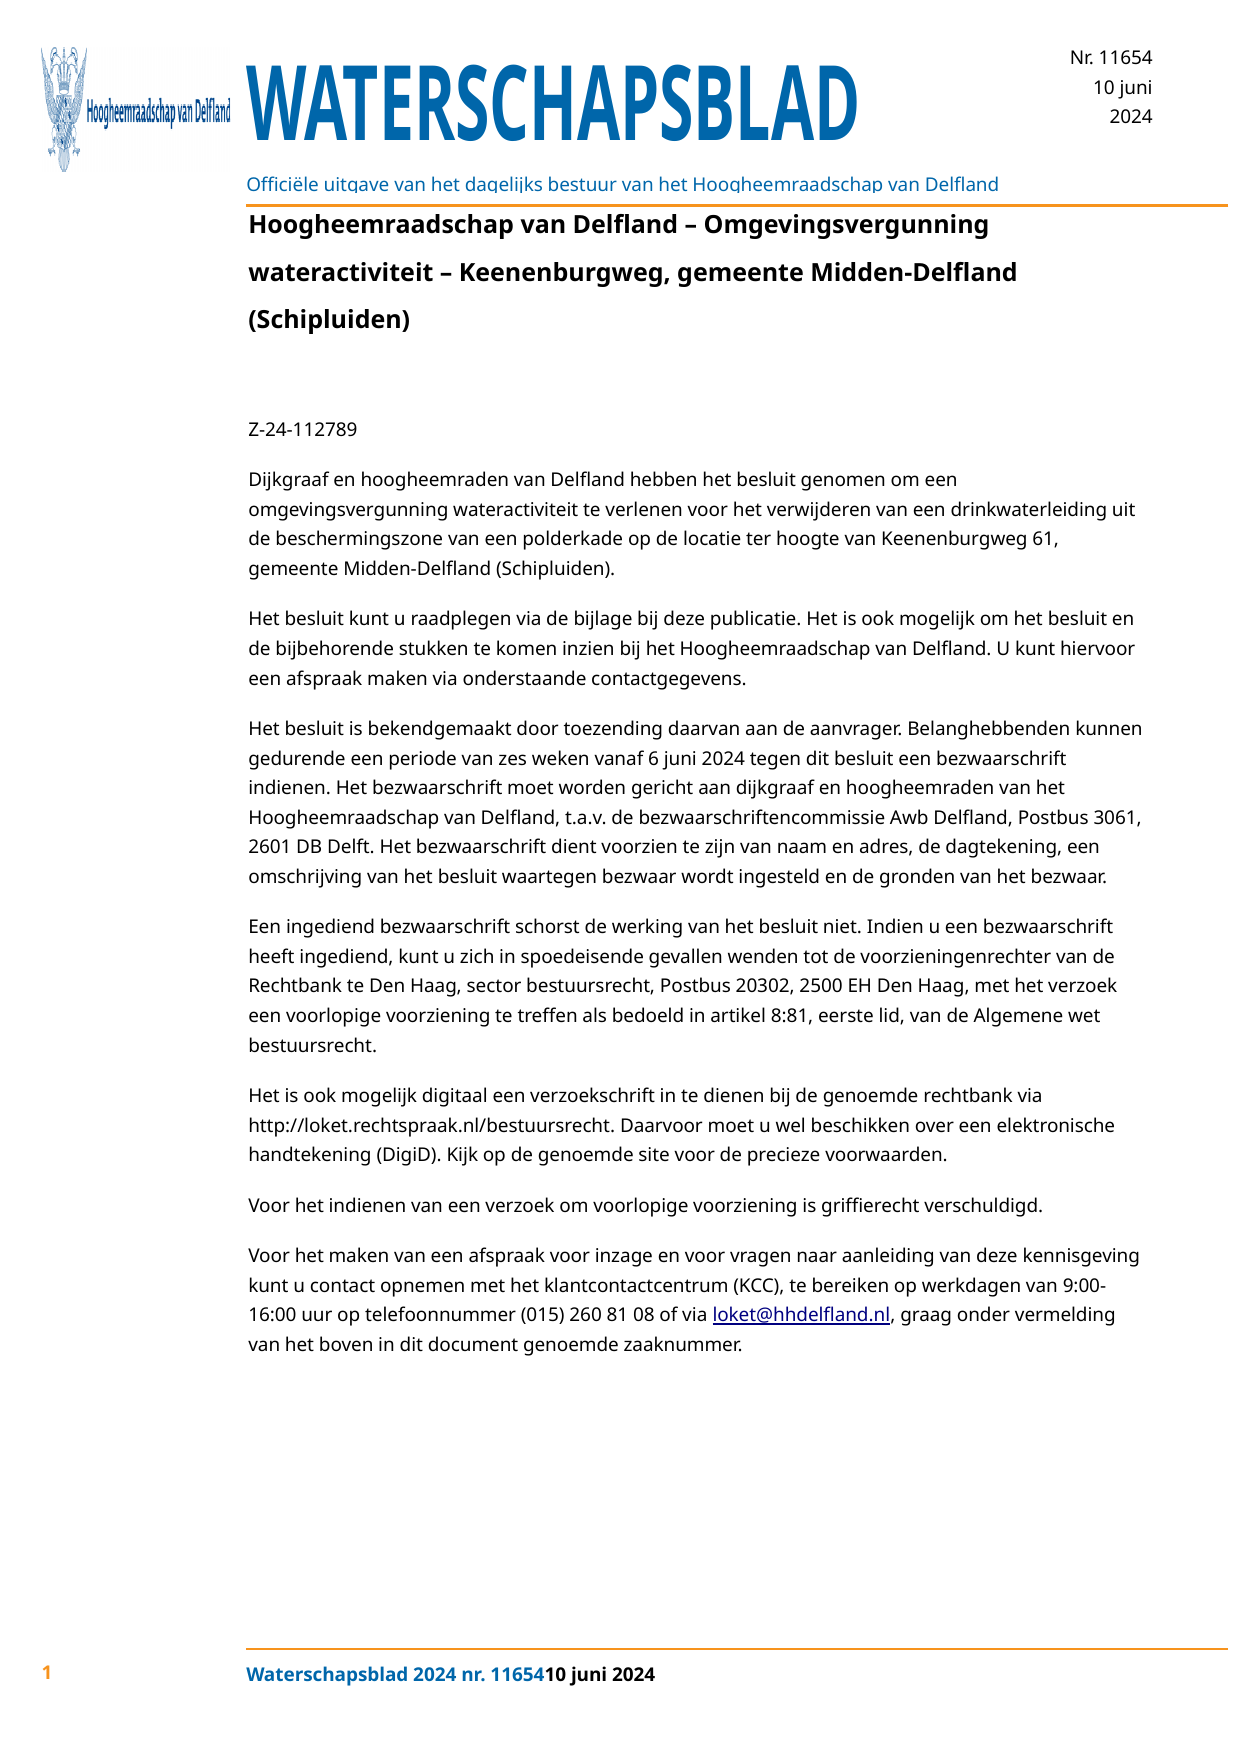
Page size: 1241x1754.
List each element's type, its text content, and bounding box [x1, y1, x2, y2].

text Voor het maken van een afspraak voor inzage en voor vragen naar aanleiding van deze kennisgeving kunt u contact opnemen met het klantcontactcentrum (KCC), te bereiken op werkdagen van 9:00-16:00 uur op telefoonnummer (015) 260 81 08 of via loket@hhdelfland.nl, graag onder vermelding van het boven in dit document genoemde zaaknummer. [248, 1242, 1152, 1357]
text Het is ook mogelijk digitaal een verzoekschrift in te dienen bij de genoemde rechtbank via http://loket.rechtspraak.nl/bestuursrecht. Daarvoor moet u wel beschikken over een elektronische handtekening (DigiD). Kijk op de genoemde site voor de precieze voorwaarden. [248, 1082, 1152, 1167]
text Hoogheemraadschap van Delfland – Omgevingsvergunning wateractiviteit – Keenenburgweg, gemeente Midden-Delfland (Schipluiden) [248, 207, 1152, 336]
picture [41, 47, 231, 172]
text Dijkgraaf en hoogheemraden van Delfland hebben het besluit genomen om een omgevingsvergunning wateractiviteit te verlenen voor het verwijderen van een drinkwaterleiding uit de beschermingszone van een polderkade op de locatie ter hoogte van Keenenburgweg 61, gemeente Midden-Delfland (Schipluiden). [248, 466, 1152, 581]
text Het besluit is bekendgemaakt door toezending daarvan aan de aanvrager. Belanghebbenden kunnen gedurende een periode van zes weken vanaf 6 juni 2024 tegen dit besluit een bezwaarschrift indienen. Het bezwaarschrift moet worden gericht aan dijkgraaf en hoogheemraden van het Hoogheemraadschap van Delfland, t.a.v. de bezwaarschriftencommissie Awb Delfland, Postbus 3061, 2601 DB Delft. Het bezwaarschrift dient voorzien te zijn van naam en adres, de dagtekening, een omschrijving van het besluit waartegen bezwaar wordt ingesteld en de gronden van het bezwaar. [248, 715, 1152, 889]
text Z-24-112789 [248, 416, 1152, 442]
text Voor het indienen van een verzoek om voorlopige voorziening is griffierecht verschuldigd. [248, 1192, 1152, 1217]
text Het besluit kunt u raadplegen via de bijlage bij deze publicatie. Het is ook mogelijk om het besluit en de bijbehorende stukken te komen inzien bij het Hoogheemraadschap van Delfland. U kunt hiervoor een afspraak maken via onderstaande contactgegevens. [248, 606, 1152, 690]
text Een ingediend bezwaarschrift schorst de werking van het besluit niet. Indien u een bezwaarschrift heeft ingediend, kunt u zich in spoedeisende gevallen wenden tot de voorzieningenrechter van de Rechtbank te Den Haag, sector bestuursrecht, Postbus 20302, 2500 EH Den Haag, met het verzoek een voorlopige voorziening te treffen als bedoeld in artikel 8:81, eerste lid, van de Algemene wet bestuursrecht. [248, 913, 1152, 1057]
